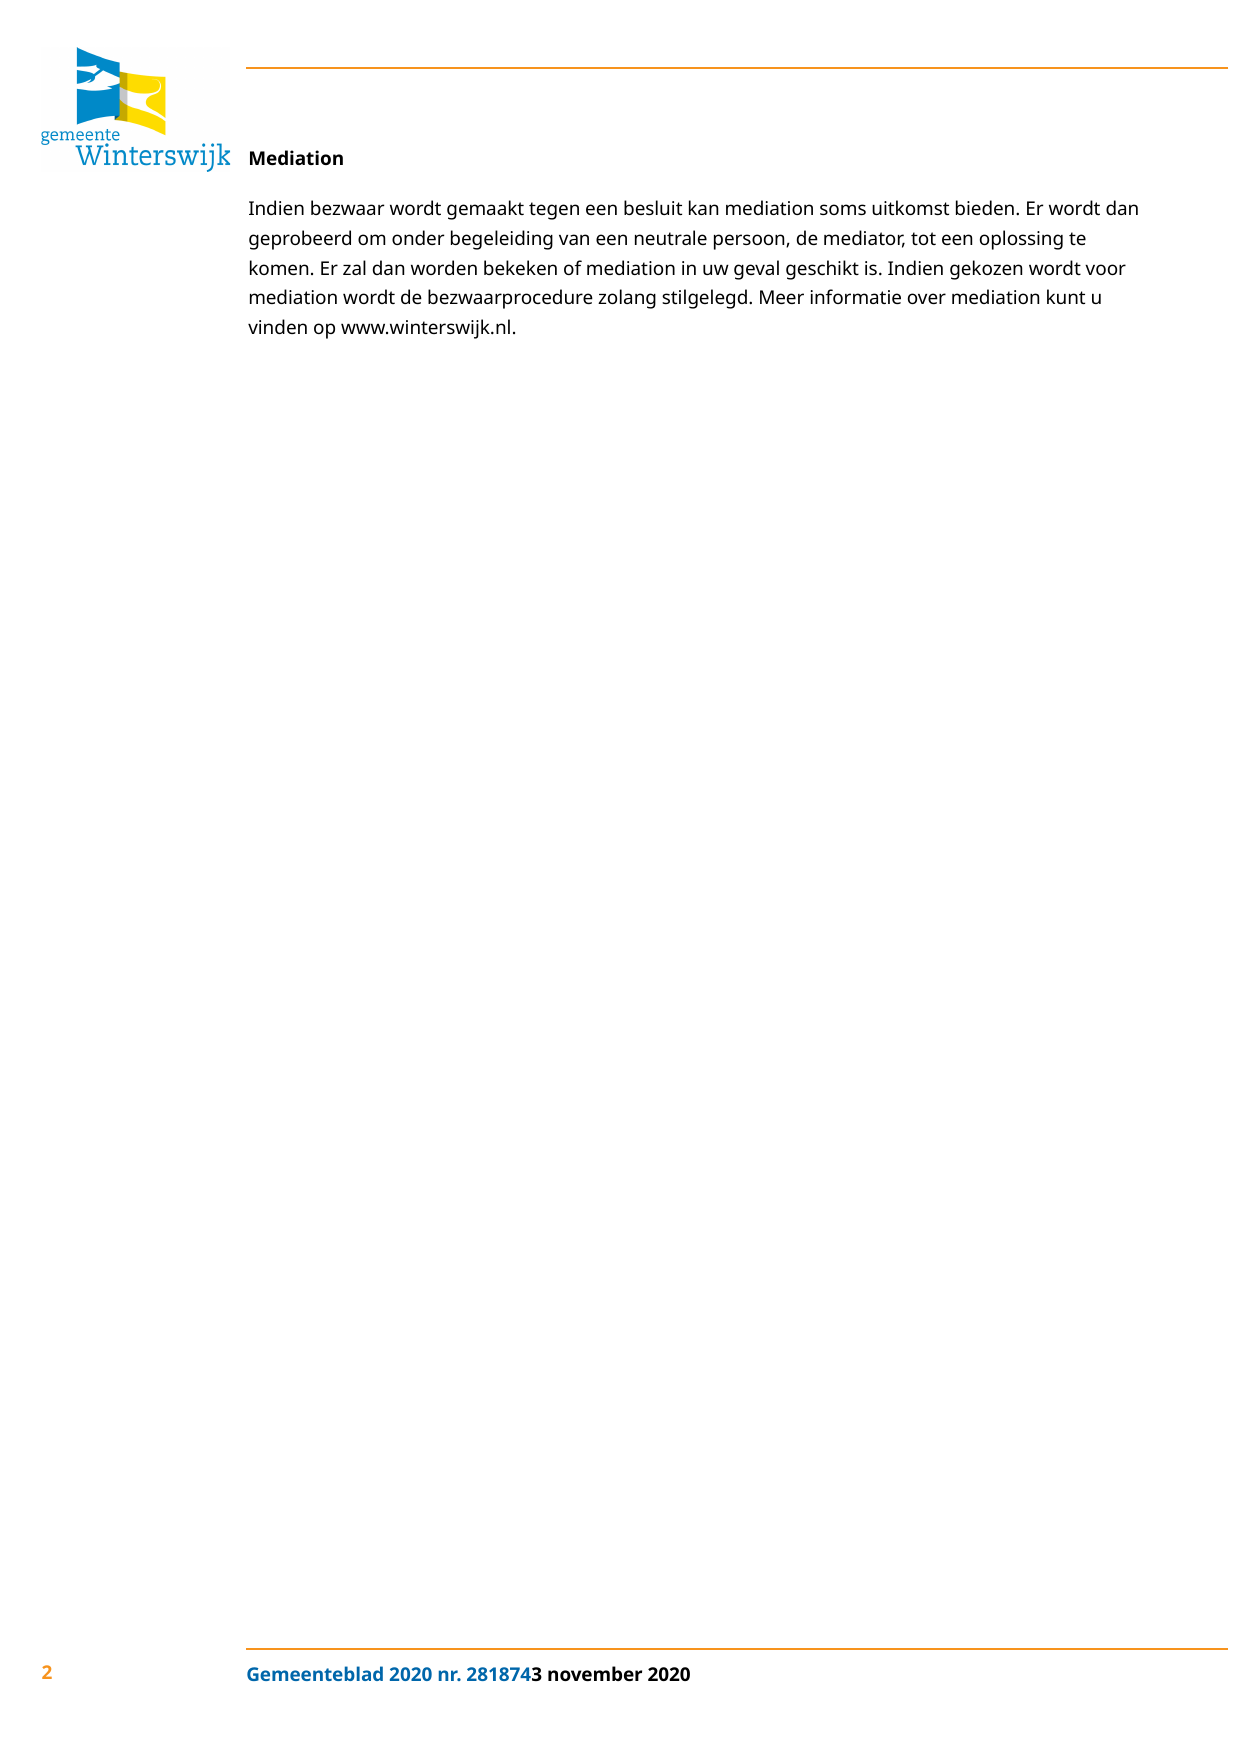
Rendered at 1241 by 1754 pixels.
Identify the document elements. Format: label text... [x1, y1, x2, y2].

picture [225, 153, 231, 162]
picture [41, 47, 231, 172]
text Indien bezwaar wordt gemaakt tegen een besluit kan mediation soms uitkomst bieden. Er wordt dan geprobeerd om onder begeleiding van een neutrale persoon, de mediator, tot een oplossing te komen. Er zal dan worden bekeken of mediation in uw geval geschikt is. Indien gekozen wordt voor mediation wordt de bezwaarprocedure zolang stilgelegd. Meer informatie over mediation kunt u vinden op www.winterswijk.nl. [248, 196, 1152, 340]
text Mediation [248, 145, 1152, 171]
